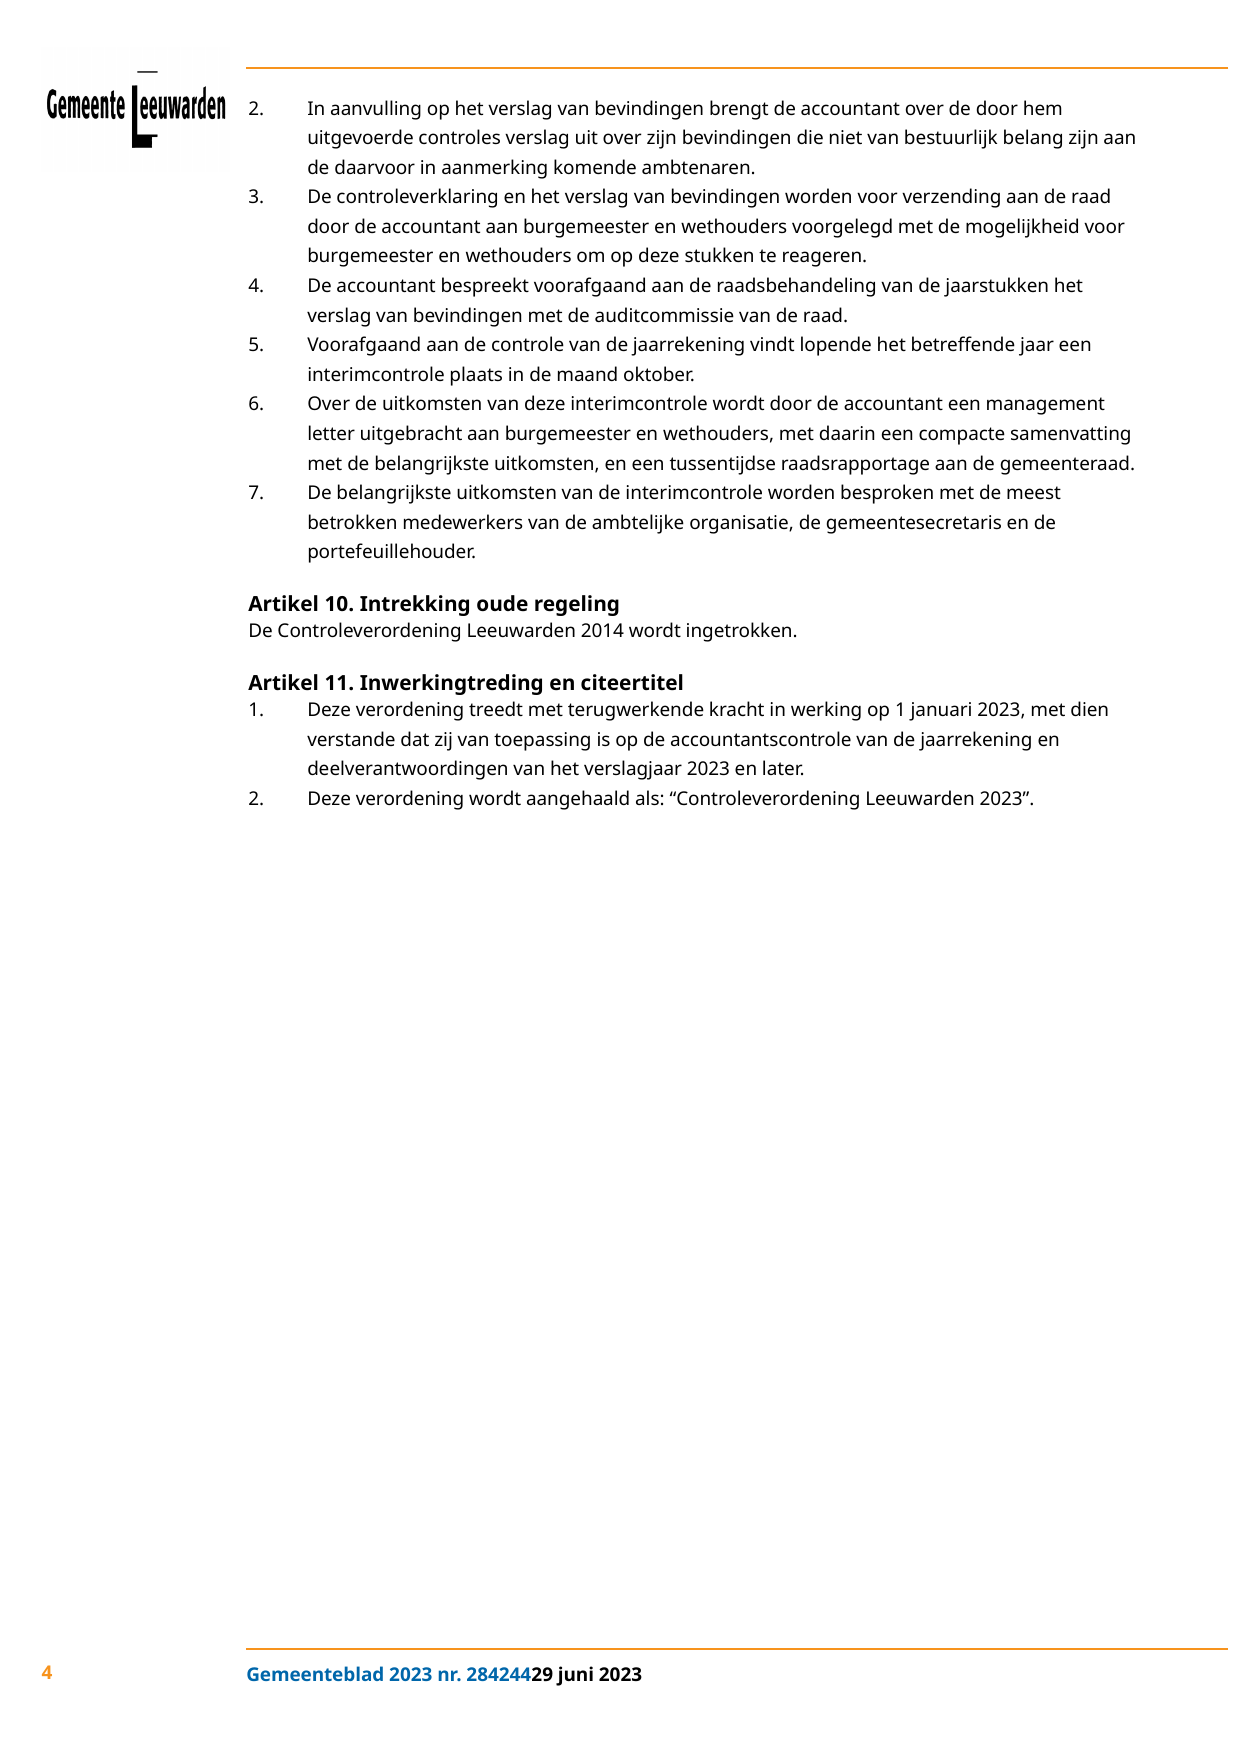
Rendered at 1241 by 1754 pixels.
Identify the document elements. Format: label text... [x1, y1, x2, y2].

list De accountant bespreekt voorafgaand aan de raadsbehandeling van de jaarstukken het verslag van bevindingen met de auditcommissie van de raad. [248, 272, 1152, 328]
text De Controleverordening Leeuwarden 2014 wordt ingetrokken. [248, 617, 1152, 643]
list Voorafgaand aan de controle van de jaarrekening vindt lopende het betreffende jaar een interimcontrole plaats in de maand oktober. [248, 331, 1152, 387]
list In aanvulling op het verslag van bevindingen brengt de accountant over de door hem uitgevoerde controles verslag uit over zijn bevindingen die niet van bestuurlijk belang zijn aan de daarvoor in aanmerking komende ambtenaren. [248, 95, 1152, 180]
list Deze verordening wordt aangehaald als: “Controleverordening Leeuwarden 2023”. [248, 785, 1152, 811]
text Artikel 11. Inwerkingtreding en citeertitel [248, 668, 1152, 696]
list Over de uitkomsten van deze interimcontrole wordt door de accountant een management letter uitgebracht aan burgemeester en wethouders, met daarin een compacte samenvatting met de belangrijkste uitkomsten, en een tussentijdse raadsrapportage aan de gemeenteraad. [248, 391, 1152, 476]
text Artikel 10. Intrekking oude regeling [248, 589, 1152, 617]
list De controleverklaring en het verslag van bevindingen worden voor verzending aan de raad door de accountant aan burgemeester en wethouders voorgelegd met de mogelijkheid voor burgemeester en wethouders om op deze stukken te reageren. [248, 183, 1152, 268]
picture [41, 47, 231, 172]
list De belangrijkste uitkomsten van de interimcontrole worden besproken met de meest betrokken medewerkers van de ambtelijke organisatie, de gemeentesecretaris en de portefeuillehouder. [248, 479, 1152, 564]
list Deze verordening treedt met terugwerkende kracht in werking op 1 januari 2023, met dien verstande dat zij van toepassing is op de accountantscontrole van de jaarrekening en deelverantwoordingen van het verslagjaar 2023 en later. [248, 696, 1152, 781]
